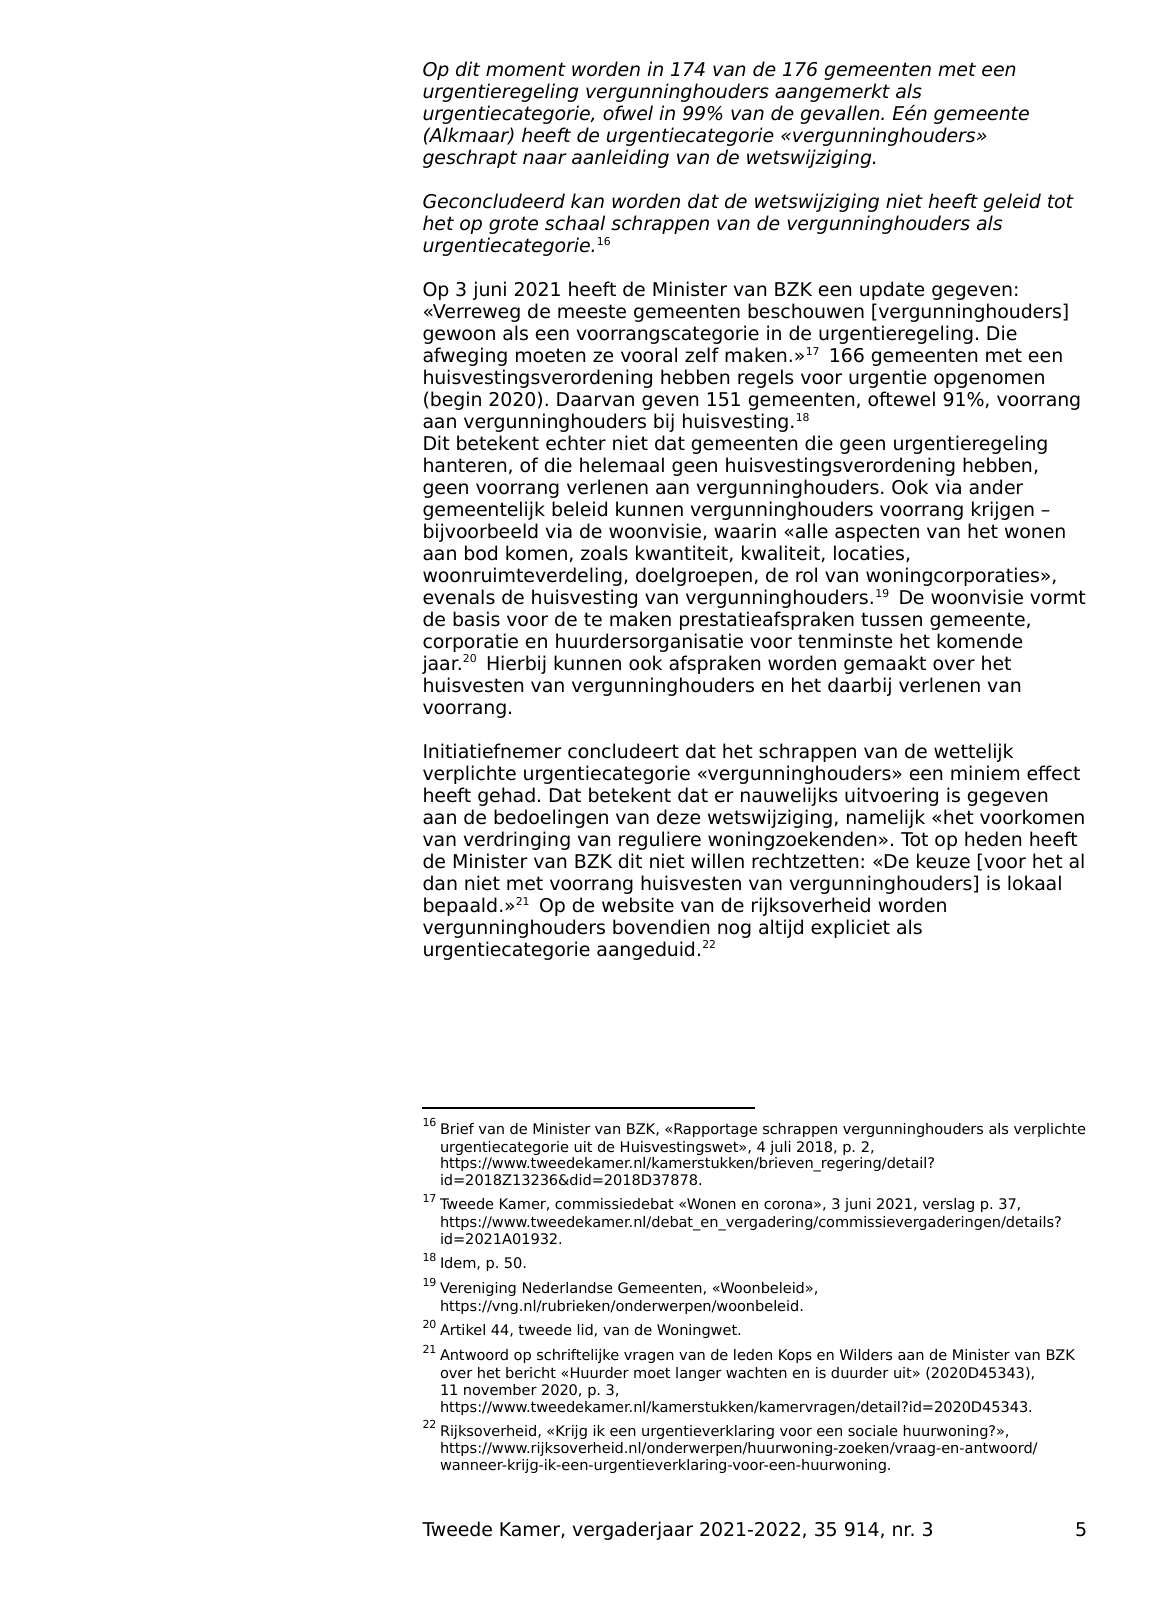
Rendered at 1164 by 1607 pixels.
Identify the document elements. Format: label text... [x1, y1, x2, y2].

text Dit betekent echter niet dat gemeenten die geen urgentieregeling hanteren, of die helemaal geen huisvestingsverordening hebben, geen voorrang verlenen aan vergunninghouders. Ook via ander gemeentelijk beleid kunnen vergunninghouders voorrang krijgen – bijvoorbeeld via de woonvisie, waarin «alle aspecten van het wonen aan bod komen, zoals kwantiteit, kwaliteit, locaties, woonruimteverdeling, doelgroepen, de rol van woningcorporaties», evenals de huisvesting van vergunninghouders. De woonvisie vormt de basis voor de te maken prestatieafspraken tussen gemeente, corporatie en huurdersorganisatie voor tenminste het komende jaar. Hierbij kunnen ook afspraken worden gemaakt over het huisvesten van vergunninghouders en het daarbij verlenen van voorrang. [422, 433, 1087, 719]
text Initiatiefnemer concludeert dat het schrappen van de wettelijk verplichte urgentiecategorie «vergunninghouders» een miniem effect heeft gehad. Dat betekent dat er nauwelijks uitvoering is gegeven aan de bedoelingen van deze wetswijziging, namelijk «het voorkomen van verdringing van reguliere woningzoekenden». Tot op heden heeft de Minister van BZK dit niet willen rechtzetten: «De keuze [voor het al dan niet met voorrang huisvesten van vergunninghouders] is lokaal bepaald.» Op de website van de rijksoverheid worden vergunninghouders bovendien nog altijd expliciet als urgentiecategorie aangeduid. [422, 741, 1087, 961]
text Brief van de Minister van BZK, «Rapportage schrappen vergunninghouders als verplichte urgentiecategorie uit de Huisvestingswet», 4 juli 2018, p. 2, https://www.tweedekamer.nl/kamerstukken/brieven_regering/detail?id=2018Z13236&did=2018D37878. [422, 1117, 1087, 1189]
text Antwoord op schriftelijke vragen van de leden Kops en Wilders aan de Minister van BZK over het bericht «Huurder moet langer wachten en is duurder uit» (2020D45343), 11 november 2020, p. 3, https://www.tweedekamer.nl/kamerstukken/kamervragen/detail?id=2020D45343. [422, 1343, 1087, 1416]
text Tweede Kamer, commissiedebat «Wonen en corona», 3 juni 2021, verslag p. 37, https://www.tweedekamer.nl/debat_en_vergadering/commissievergaderingen/details?id=2021A01932. [422, 1192, 1087, 1248]
text Idem, p. 50. [422, 1251, 1087, 1273]
text Vereniging Nederlandse Gemeenten, «Woonbeleid», https://vng.nl/rubrieken/onderwerpen/woonbeleid. [422, 1276, 1087, 1315]
text Op dit moment worden in 174 van de 176 gemeenten met een urgentieregeling vergunninghouders aangemerkt als urgentiecategorie, ofwel in 99% van de gevallen. Eén gemeente (Alkmaar) heeft de urgentiecategorie «vergunninghouders» geschrapt naar aanleiding van de wetswijziging. [422, 59, 1087, 169]
text Rijksoverheid, «Krijg ik een urgentieverklaring voor een sociale huurwoning?», https://www.rijksoverheid.nl/onderwerpen/huurwoning-zoeken/vraag-en-antwoord/wanneer-krijg-ik-een-urgentieverklaring-voor-een-huurwoning. [422, 1418, 1087, 1474]
text Geconcludeerd kan worden dat de wetswijziging niet heeft geleid tot het op grote schaal schrappen van de vergunninghouders als urgentiecategorie. [422, 191, 1087, 257]
text Op 3 juni 2021 heeft de Minister van BZK een update gegeven: «Verreweg de meeste gemeenten beschouwen [vergunninghouders] gewoon als een voorrangscategorie in de urgentieregeling. Die afweging moeten ze vooral zelf maken.» 166 gemeenten met een huisvestingsverordening hebben regels voor urgentie opgenomen (begin 2020). Daarvan geven 151 gemeenten, oftewel 91%, voorrang aan vergunninghouders bij huisvesting. [422, 279, 1087, 433]
text Artikel 44, tweede lid, van de Woningwet. [422, 1318, 1087, 1340]
